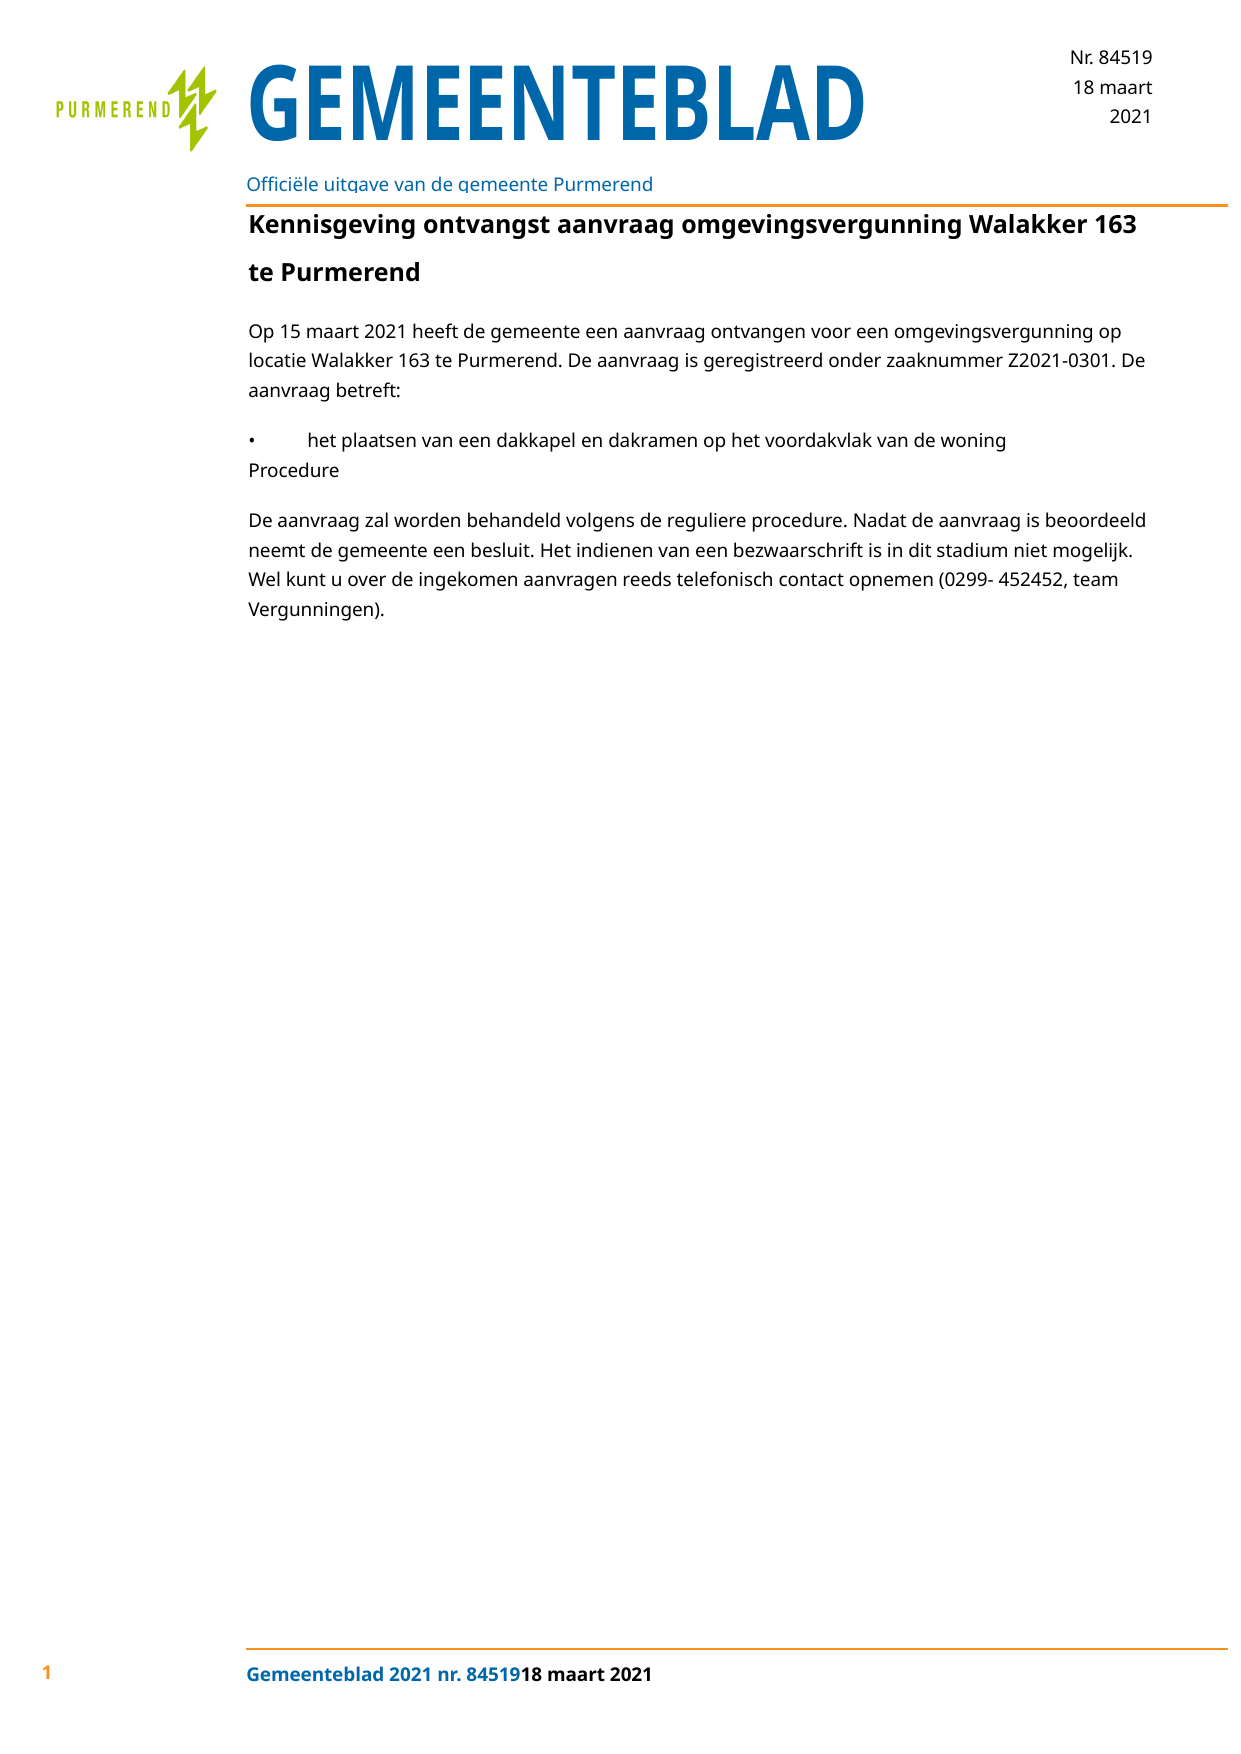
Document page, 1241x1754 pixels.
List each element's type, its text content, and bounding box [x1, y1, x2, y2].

list het plaatsen van een dakkapel en dakramen op het voordakvlak van de woning [248, 427, 1152, 453]
text De aanvraag zal worden behandeld volgens de reguliere procedure. Nadat de aanvraag is beoordeeld neemt de gemeente een besluit. Het indienen van een bezwaarschrift is in dit stadium niet mogelijk. Wel kunt u over de ingekomen aanvragen reeds telefonisch contact opnemen (0299- 452452, team Vergunningen). [248, 507, 1152, 622]
picture [41, 47, 231, 172]
text Procedure [248, 457, 1152, 483]
text Kennisgeving ontvangst aanvraag omgevingsvergunning Walakker 163 te Purmerend [248, 207, 1152, 288]
text Op 15 maart 2021 heeft de gemeente een aanvraag ontvangen voor een omgevingsvergunning op locatie Walakker 163 te Purmerend. De aanvraag is geregistreerd onder zaaknummer Z2021-0301. De aanvraag betreft: [248, 318, 1152, 403]
